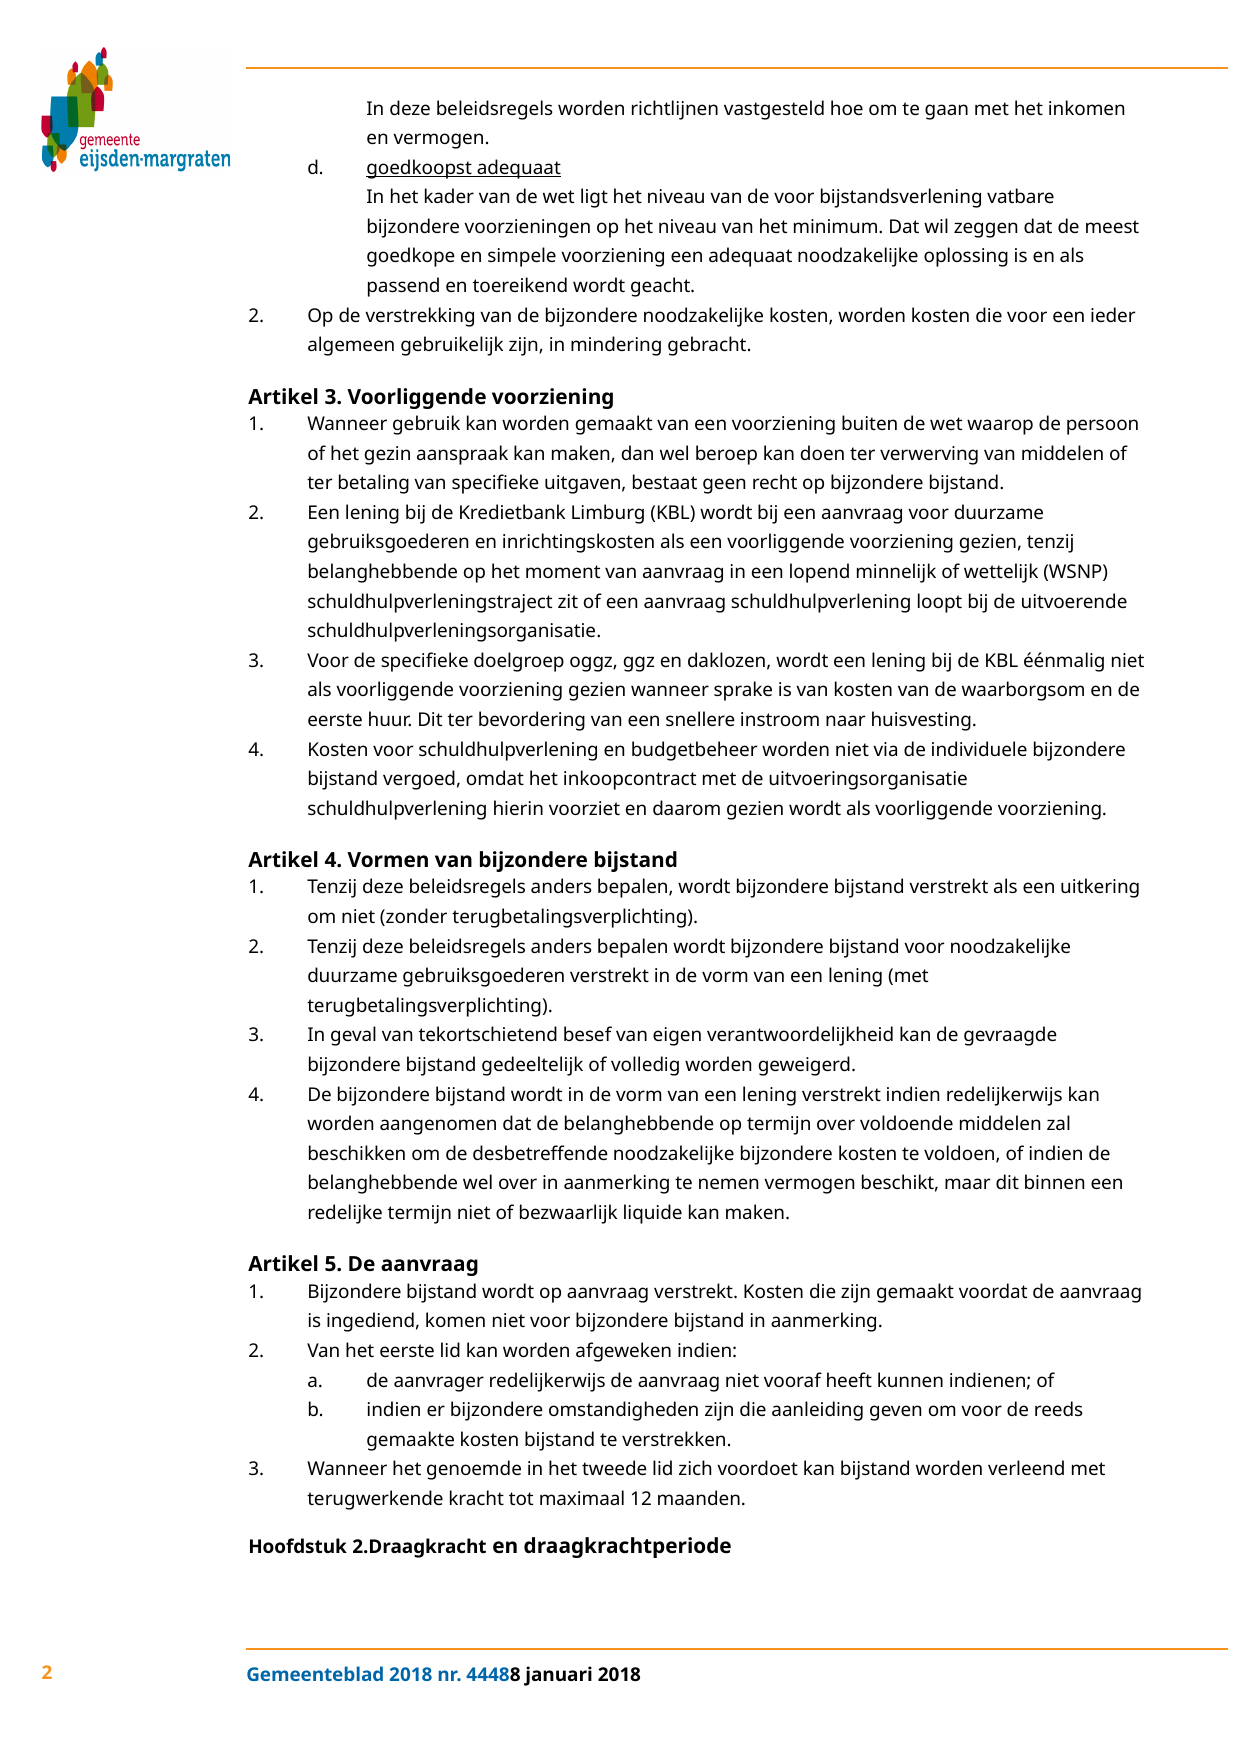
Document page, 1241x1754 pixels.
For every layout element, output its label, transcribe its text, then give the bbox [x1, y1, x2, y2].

list Van het eerste lid kan worden afgeweken indien: [248, 1337, 1152, 1363]
list Tenzij deze beleidsregels anders bepalen, wordt bijzondere bijstand verstrekt als een uitkering om niet (zonder terugbetalingsverplichting). [248, 874, 1152, 929]
text Artikel 3. Voorliggende voorziening [248, 382, 1152, 410]
picture [41, 47, 231, 172]
text Hoofdstuk 2.Draagkracht en draagkrachtperiode [248, 1531, 1152, 1559]
list Kosten voor schuldhulpverlening en budgetbeheer worden niet via de individuele bijzondere bijstand vergoed, omdat het inkoopcontract met de uitvoeringsorganisatie schuldhulpverlening hierin voorziet en daarom gezien wordt als voorliggende voorziening. [248, 736, 1152, 821]
list Wanneer gebruik kan worden gemaakt van een voorziening buiten de wet waarop de persoon of het gezin aanspraak kan maken, dan wel beroep kan doen ter verwerving van middelen of ter betaling van specifieke uitgaven, bestaat geen recht op bijzondere bijstand. [248, 410, 1152, 495]
list In het kader van de wet ligt het niveau van de voor bijstandsverlening vatbare bijzondere voorzieningen op het niveau van het minimum. Dat wil zeggen dat de meest goedkope en simpele voorziening een adequaat noodzakelijke oplossing is en als passend en toereikend wordt geacht. [307, 183, 1152, 298]
list Op de verstrekking van de bijzondere noodzakelijke kosten, worden kosten die voor een ieder algemeen gebruikelijk zijn, in mindering gebracht. [248, 302, 1152, 357]
list Wanneer het genoemde in het tweede lid zich voordoet kan bijstand worden verleend met terugwerkende kracht tot maximaal 12 maanden. [248, 1456, 1152, 1511]
list Voor de specifieke doelgroep oggz, ggz en daklozen, wordt een lening bij de KBL éénmalig niet als voorliggende voorziening gezien wanneer sprake is van kosten van de waarborgsom en de eerste huur. Dit ter bevordering van een snellere instroom naar huisvesting. [248, 647, 1152, 732]
list indien er bijzondere omstandigheden zijn die aanleiding geven om voor de reeds gemaakte kosten bijstand te verstrekken. [307, 1396, 1152, 1452]
text Artikel 5. De aanvraag [248, 1249, 1152, 1278]
list Bijzondere bijstand wordt op aanvraag verstrekt. Kosten die zijn gemaakt voordat de aanvraag is ingediend, komen niet voor bijzondere bijstand in aanmerking. [248, 1278, 1152, 1333]
list In geval van tekortschietend besef van eigen verantwoordelijkheid kan de gevraagde bijzondere bijstand gedeeltelijk of volledig worden geweigerd. [248, 1022, 1152, 1077]
list de aanvrager redelijkerwijs de aanvraag niet vooraf heeft kunnen indienen; of [307, 1367, 1152, 1392]
text Artikel 4. Vormen van bijzondere bijstand [248, 845, 1152, 874]
list Een lening bij de Kredietbank Limburg (KBL) wordt bij een aanvraag voor duurzame gebruiksgoederen en inrichtingskosten als een voorliggende voorziening gezien, tenzij belanghebbende op het moment van aanvraag in een lopend minnelijk of wettelijk (WSNP) schuldhulpverleningstraject zit of een aanvraag schuldhulpverlening loopt bij de uitvoerende schuldhulpverleningsorganisatie. [248, 499, 1152, 643]
list goedkoopst adequaat [307, 154, 1152, 180]
list In deze beleidsregels worden richtlijnen vastgesteld hoe om te gaan met het inkomen en vermogen. [307, 95, 1152, 150]
list De bijzondere bijstand wordt in de vorm van een lening verstrekt indien redelijkerwijs kan worden aangenomen dat de belanghebbende op termijn over voldoende middelen zal beschikken om de desbetreffende noodzakelijke bijzondere kosten te voldoen, of indien de belanghebbende wel over in aanmerking te nemen vermogen beschikt, maar dit binnen een redelijke termijn niet of bezwaarlijk liquide kan maken. [248, 1081, 1152, 1225]
list Tenzij deze beleidsregels anders bepalen wordt bijzondere bijstand voor noodzakelijke duurzame gebruiksgoederen verstrekt in de vorm van een lening (met terugbetalingsverplichting). [248, 933, 1152, 1018]
